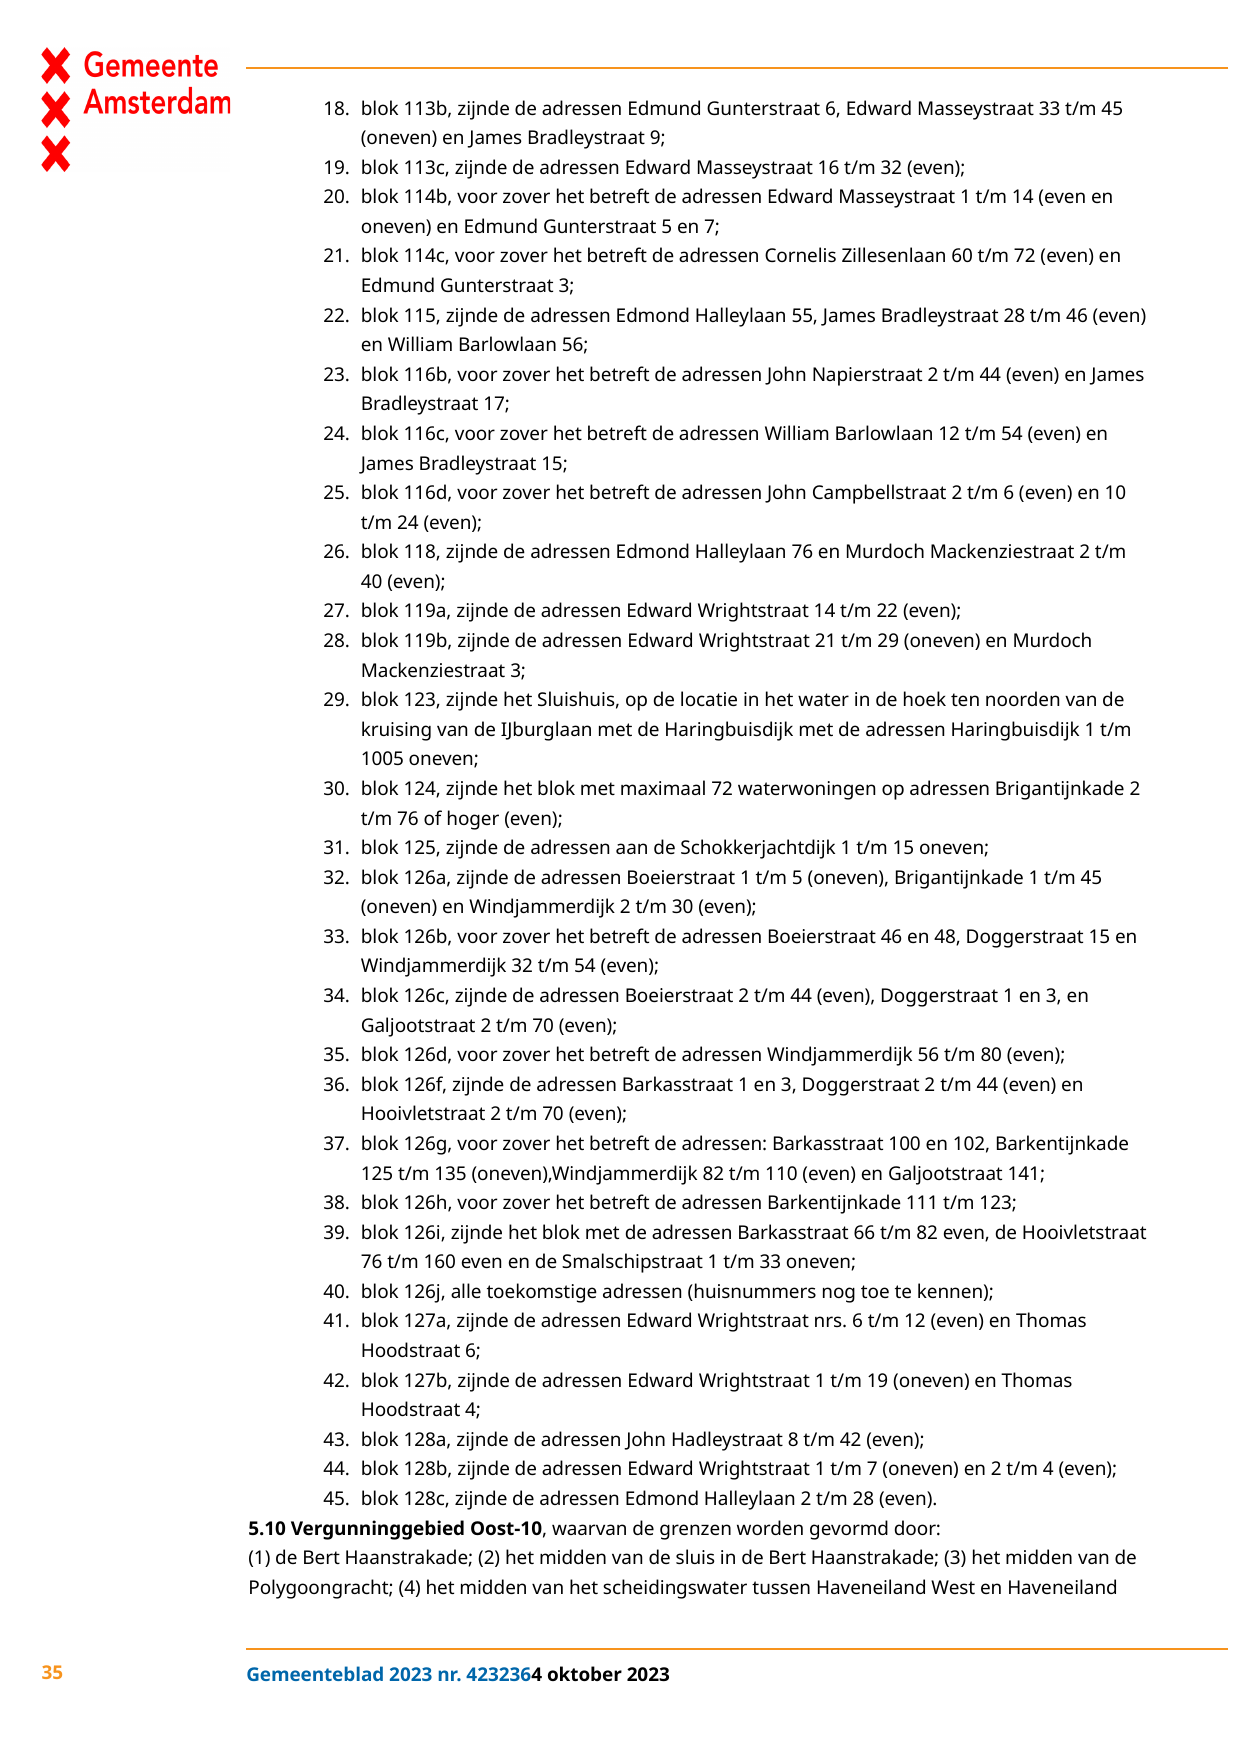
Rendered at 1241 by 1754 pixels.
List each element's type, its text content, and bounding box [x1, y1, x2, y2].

list blok 128b, zijnde de adressen Edward Wrightstraat 1 t/m 7 (oneven) en 2 t/m 4 (even); [323, 1456, 1152, 1481]
list blok 126g, voor zover het betreft de adressen: Barkasstraat 100 en 102, Barkentijnkade 125 t/m 135 (oneven),Windjammerdijk 82 t/m 110 (even) en Galjootstraat 141; [323, 1130, 1152, 1186]
list blok 114c, voor zover het betreft de adressen Cornelis Zillesenlaan 60 t/m 72 (even) en Edmund Gunterstraat 3; [323, 243, 1152, 298]
list blok 127b, zijnde de adressen Edward Wrightstraat 1 t/m 19 (oneven) en Thomas Hoodstraat 4; [323, 1367, 1152, 1422]
list blok 123, zijnde het Sluishuis, op de locatie in het water in de hoek ten noorden van de kruising van de IJburglaan met de Haringbuisdijk met de adressen Haringbuisdijk 1 t/m 1005 oneven; [323, 686, 1152, 771]
list blok 125, zijnde de adressen aan de Schokkerjachtdijk 1 t/m 15 oneven; [323, 834, 1152, 860]
list blok 124, zijnde het blok met maximaal 72 waterwoningen op adressen Brigantijnkade 2 t/m 76 of hoger (even); [323, 775, 1152, 831]
list blok 116b, voor zover het betreft de adressen John Napierstraat 2 t/m 44 (even) en James Bradleystraat 17; [323, 361, 1152, 416]
list blok 113b, zijnde de adressen Edmund Gunterstraat 6, Edward Masseystraat 33 t/m 45 (oneven) en James Bradleystraat 9; [323, 95, 1152, 150]
list blok 126c, zijnde de adressen Boeierstraat 2 t/m 44 (even), Doggerstraat 1 en 3, en Galjootstraat 2 t/m 70 (even); [323, 982, 1152, 1038]
list blok 115, zijnde de adressen Edmond Halleylaan 55, James Bradleystraat 28 t/m 46 (even) en William Barlowlaan 56; [323, 302, 1152, 357]
list blok 113c, zijnde de adressen Edward Masseystraat 16 t/m 32 (even); [323, 154, 1152, 180]
list blok 126b, voor zover het betreft de adressen Boeierstraat 46 en 48, Doggerstraat 15 en Windjammerdijk 32 t/m 54 (even); [323, 923, 1152, 978]
text 5.10 Vergunninggebied Oost-10, waarvan de grenzen worden gevormd door: [248, 1515, 1152, 1541]
list blok 114b, voor zover het betreft de adressen Edward Masseystraat 1 t/m 14 (even en oneven) en Edmund Gunterstraat 5 en 7; [323, 183, 1152, 239]
list blok 119a, zijnde de adressen Edward Wrightstraat 14 t/m 22 (even); [323, 598, 1152, 623]
list blok 116c, voor zover het betreft de adressen William Barlowlaan 12 t/m 54 (even) en James Bradleystraat 15; [323, 420, 1152, 476]
list blok 116d, voor zover het betreft de adressen John Campbellstraat 2 t/m 6 (even) en 10 t/m 24 (even); [323, 479, 1152, 535]
list blok 126a, zijnde de adressen Boeierstraat 1 t/m 5 (oneven), Brigantijnkade 1 t/m 45 (oneven) en Windjammerdijk 2 t/m 30 (even); [323, 864, 1152, 919]
list blok 128a, zijnde de adressen John Hadleystraat 8 t/m 42 (even); [323, 1426, 1152, 1452]
picture [41, 47, 231, 172]
list blok 128c, zijnde de adressen Edmond Halleylaan 2 t/m 28 (even). [323, 1485, 1152, 1511]
list blok 118, zijnde de adressen Edmond Halleylaan 76 en Murdoch Mackenziestraat 2 t/m 40 (even); [323, 538, 1152, 594]
list blok 119b, zijnde de adressen Edward Wrightstraat 21 t/m 29 (oneven) en Murdoch Mackenziestraat 3; [323, 627, 1152, 683]
list blok 126j, alle toekomstige adressen (huisnummers nog toe te kennen); [323, 1278, 1152, 1304]
list blok 126h, voor zover het betreft de adressen Barkentijnkade 111 t/m 123; [323, 1189, 1152, 1215]
list blok 126i, zijnde het blok met de adressen Barkasstraat 66 t/m 82 even, de Hooivletstraat 76 t/m 160 even en de Smalschipstraat 1 t/m 33 oneven; [323, 1219, 1152, 1274]
list blok 127a, zijnde de adressen Edward Wrightstraat nrs. 6 t/m 12 (even) en Thomas Hoodstraat 6; [323, 1308, 1152, 1363]
text (1) de Bert Haanstrakade; (2) het midden van de sluis in de Bert Haanstrakade; (3) het midden van de Polygoongracht; (4) het midden van het scheidingswater tussen Haveneiland West en Haveneiland [248, 1544, 1152, 1600]
list blok 126d, voor zover het betreft de adressen Windjammerdijk 56 t/m 80 (even); [323, 1041, 1152, 1067]
list blok 126f, zijnde de adressen Barkasstraat 1 en 3, Doggerstraat 2 t/m 44 (even) en Hooivletstraat 2 t/m 70 (even); [323, 1071, 1152, 1126]
